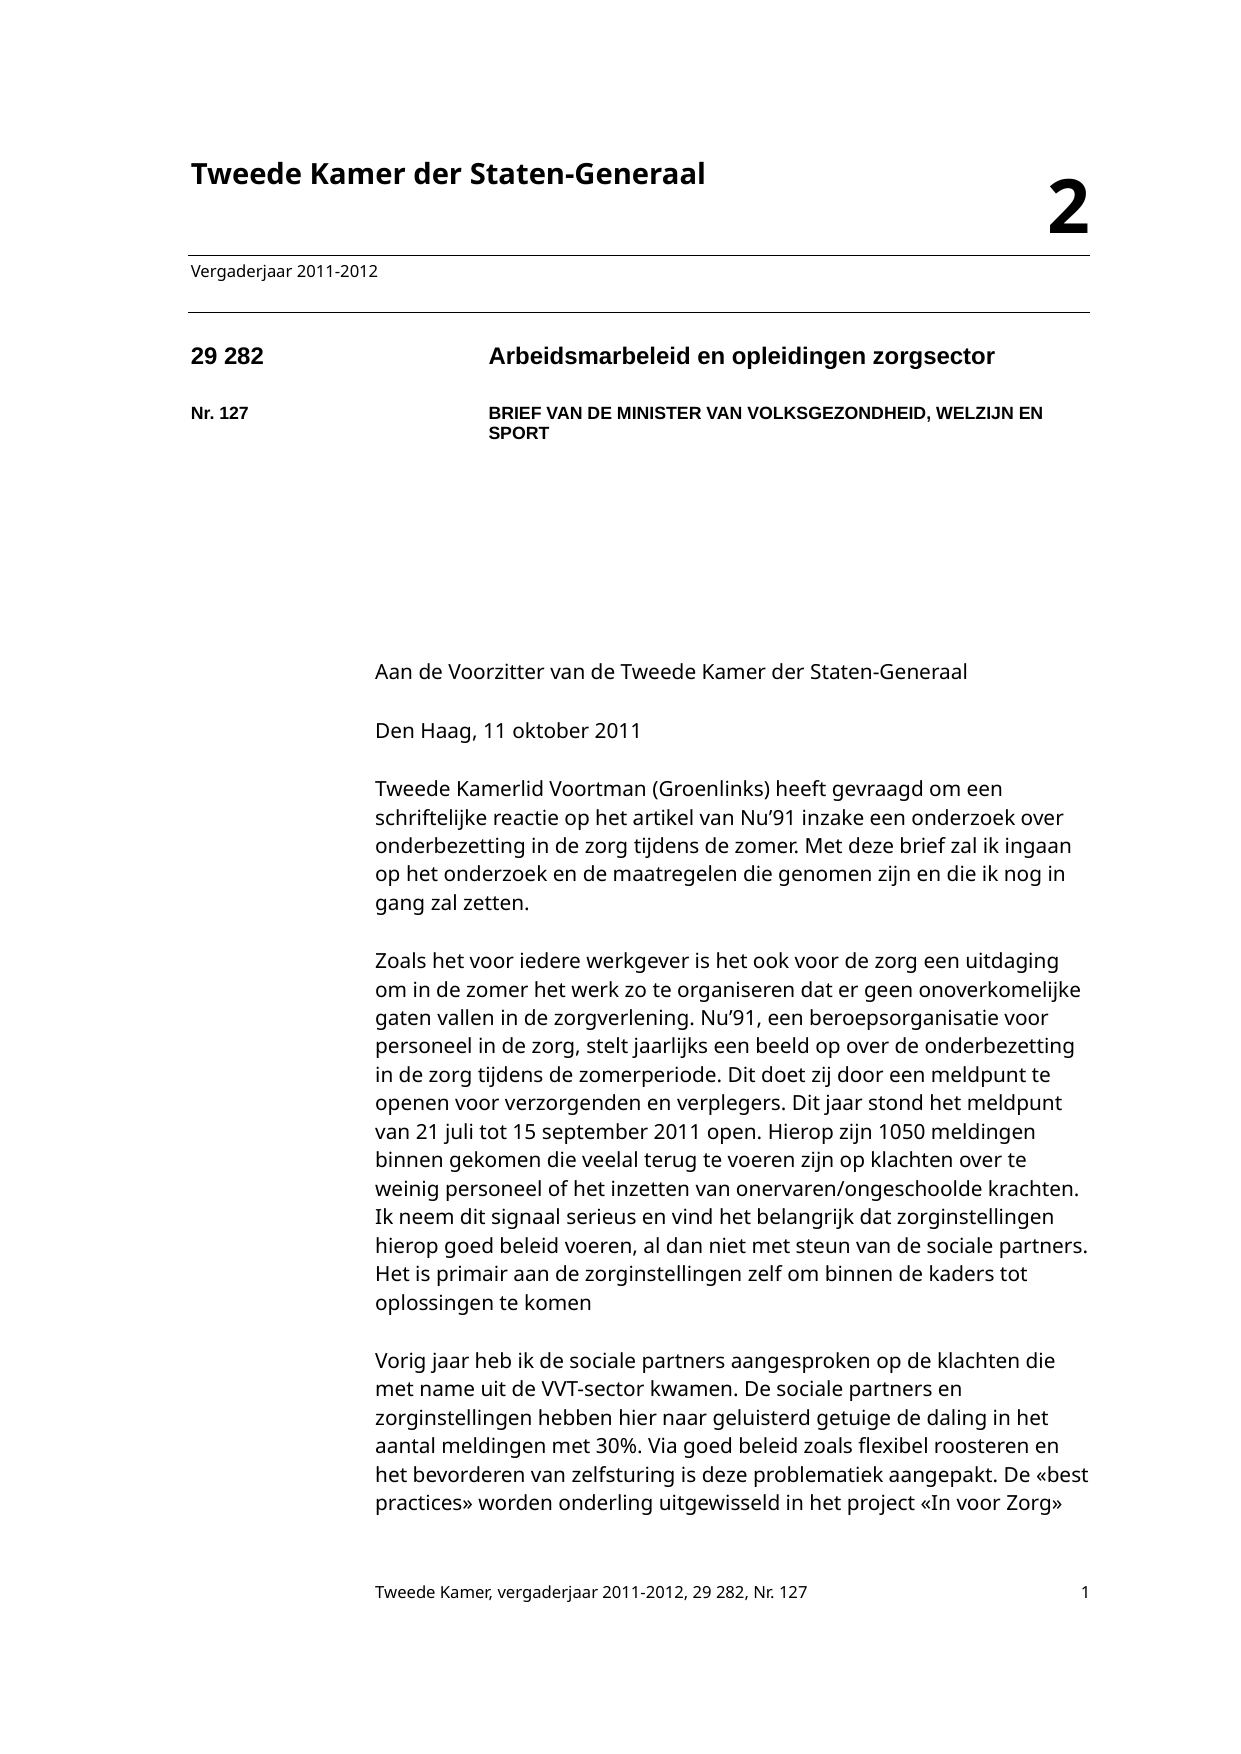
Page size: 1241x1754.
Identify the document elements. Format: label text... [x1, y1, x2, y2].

text Aan de Voorzitter van de Tweede Kamer der Staten-Generaal [375, 657, 1090, 686]
text Den Haag, 11 oktober 2011 [375, 716, 1090, 744]
table_cell [485, 313, 1090, 339]
table_cell Vergaderjaar 2011-2012 [188, 256, 485, 312]
table_header 2 [910, 150, 1090, 255]
text Vorig jaar heb ik de sociale partners aangesproken op de klachten die met name uit de VVT-sector kwamen. De sociale partners en zorginstellingen hebben hier naar geluisterd getuige de daling in het aantal meldingen met 30%. Via goed beleid zoals flexibel roosteren en het bevorderen van zelfsturing is deze problematiek aangepakt. De «best practices» worden onderling uitgewisseld in het project «In voor Zorg» [375, 1346, 1090, 1517]
table_cell BRIEF VAN DE MINISTER VAN VOLKSGEZONDHEID, WELZIJN EN SPORT [485, 399, 1090, 539]
text Zoals het voor iedere werkgever is het ook voor de zorg een uitdaging om in de zomer het werk zo te organiseren dat er geen onoverkomelijke gaten vallen in de zorgverlening. Nu’91, een beroepsorganisatie voor personeel in de zorg, stelt jaarlijks een beeld op over de onderbezetting in de zorg tijdens de zomerperiode. Dit doet zij door een meldpunt te openen voor verzorgenden en verplegers. Dit jaar stond het meldpunt van 21 juli tot 15 september 2011 open. Hierop zijn 1050 meldingen binnen gekomen die veelal terug te voeren zijn op klachten over te weinig personeel of het inzetten van onervaren/ongeschoolde krachten. Ik neem dit signaal serieus en vind het belangrijk dat zorginstellingen hierop goed beleid voeren, al dan niet met steun van de sociale partners. Het is primair aan de zorginstellingen zelf om binnen de kaders tot oplossingen te komen [375, 946, 1090, 1316]
text Tweede Kamerlid Voortman (Groenlinks) heeft gevraagd om een schriftelijke reactie op het artikel van Nu’91 inzake een onderzoek over onderbezetting in de zorg tijdens de zomer. Met deze brief zal ik ingaan op het onderzoek en de maatregelen die genomen zijn en die ik nog in gang zal zetten. [375, 774, 1090, 916]
table_cell Nr. 127 [188, 399, 485, 539]
table_cell Arbeidsmarbeleid en opleidingen zorgsector [485, 339, 1090, 399]
table_cell [188, 313, 485, 339]
table_cell 29 282 [188, 339, 485, 399]
table_header Tweede Kamer der Staten-Generaal [188, 150, 909, 255]
table_cell [485, 256, 1090, 312]
